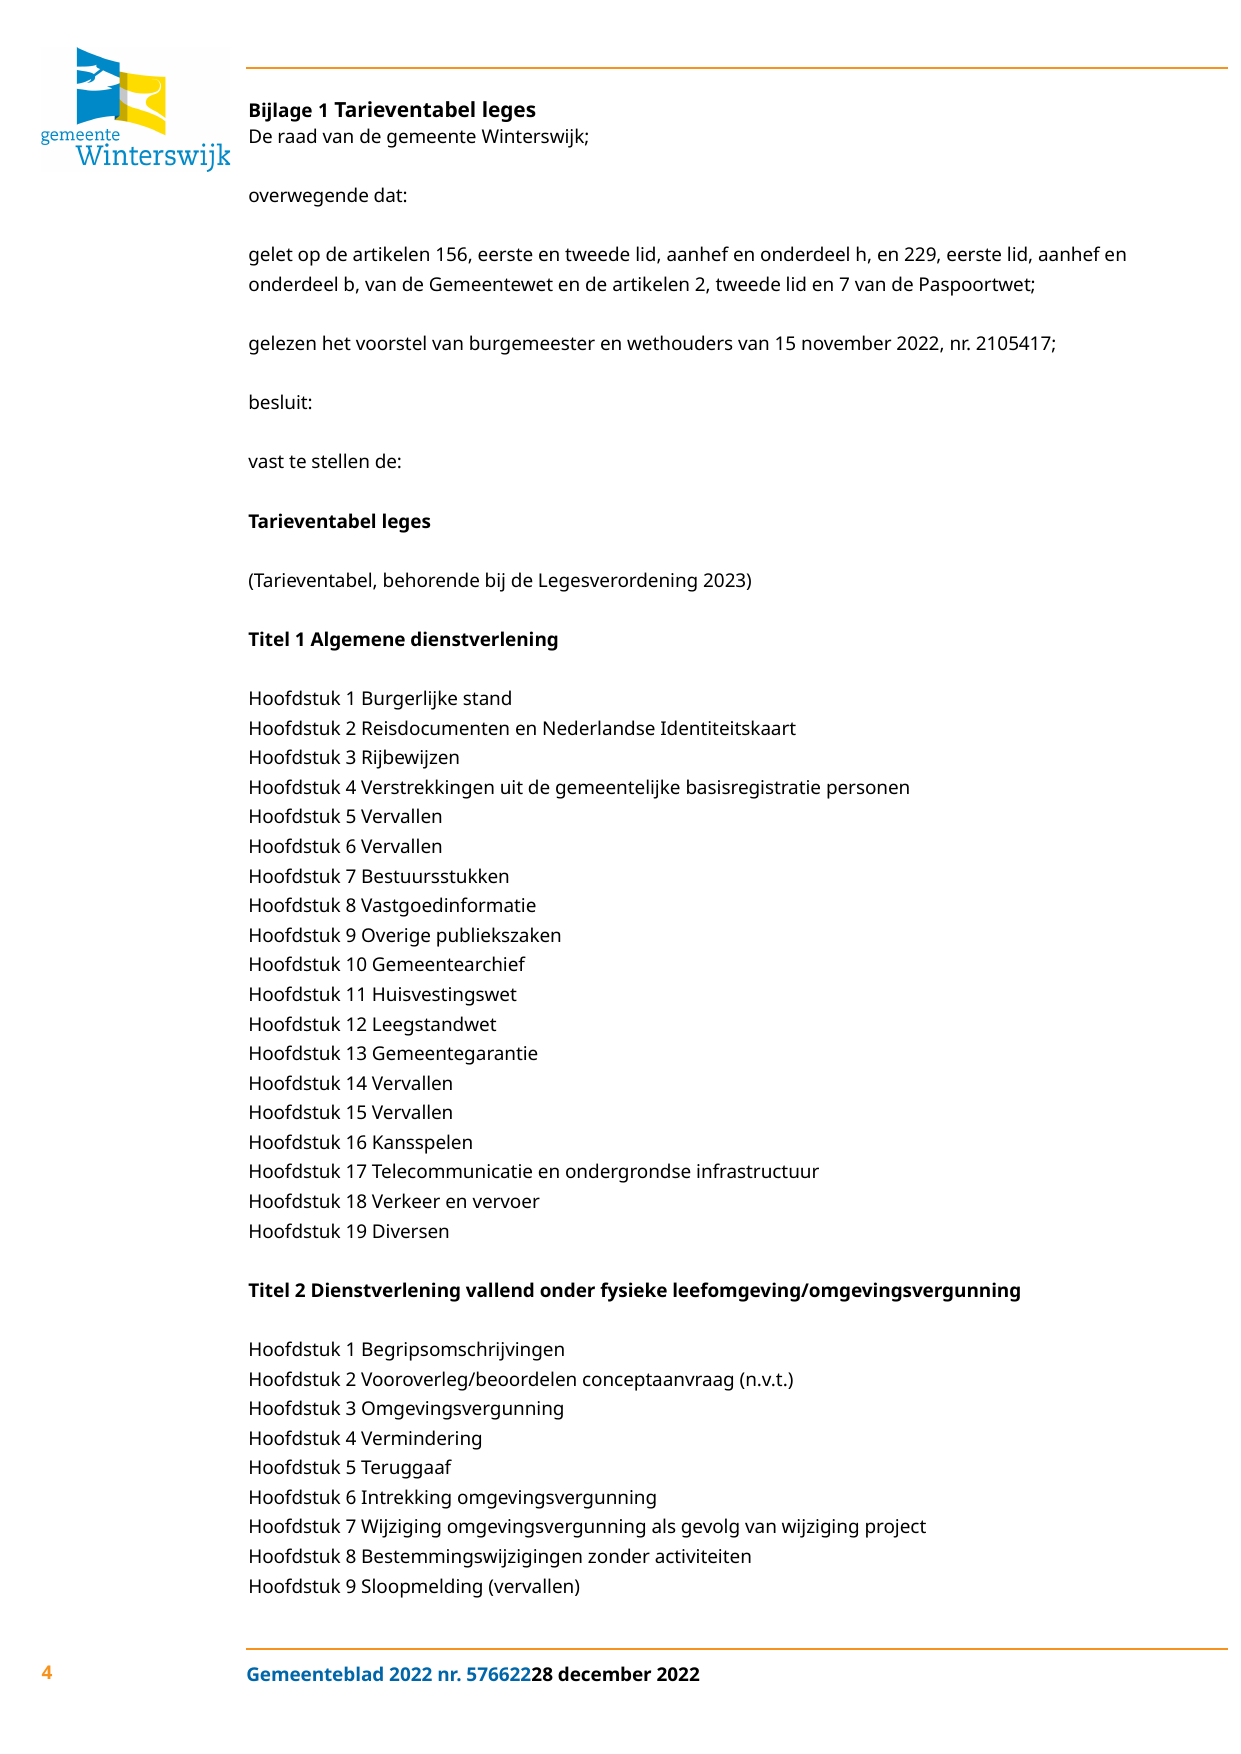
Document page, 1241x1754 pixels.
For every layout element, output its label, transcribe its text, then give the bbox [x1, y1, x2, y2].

text Hoofdstuk 12 Leegstandwet [248, 1011, 1152, 1037]
text Hoofdstuk 16 Kansspelen [248, 1129, 1152, 1155]
text besluit: [248, 389, 1152, 415]
text Hoofdstuk 17 Telecommunicatie en ondergrondse infrastructuur [248, 1159, 1152, 1184]
text Hoofdstuk 5 Vervallen [248, 804, 1152, 829]
text Hoofdstuk 4 Vermindering [248, 1425, 1152, 1451]
text Hoofdstuk 7 Bestuursstukken [248, 863, 1152, 889]
text Hoofdstuk 1 Begripsomschrijvingen [248, 1336, 1152, 1362]
text Hoofdstuk 1 Burgerlijke stand [248, 685, 1152, 711]
text overwegende dat: [248, 182, 1152, 208]
text Hoofdstuk 6 Intrekking omgevingsvergunning [248, 1484, 1152, 1510]
text Hoofdstuk 3 Rijbewijzen [248, 744, 1152, 770]
text Hoofdstuk 6 Vervallen [248, 833, 1152, 859]
text (Tarieventabel, behorende bij de Legesverordening 2023) [248, 567, 1152, 593]
text Titel 1 Algemene dienstverlening [248, 626, 1152, 652]
text Hoofdstuk 19 Diversen [248, 1218, 1152, 1244]
text Hoofdstuk 2 Vooroverleg/beoordelen conceptaanvraag (n.v.t.) [248, 1366, 1152, 1392]
text Titel 2 Dienstverlening vallend onder fysieke leefomgeving/omgevingsvergunning [248, 1277, 1152, 1303]
text Hoofdstuk 9 Sloopmelding (vervallen) [248, 1573, 1152, 1599]
text Hoofdstuk 11 Huisvestingswet [248, 981, 1152, 1007]
picture [41, 47, 231, 172]
text vast te stellen de: [248, 449, 1152, 474]
text Hoofdstuk 5 Teruggaaf [248, 1454, 1152, 1480]
text Hoofdstuk 13 Gemeentegarantie [248, 1040, 1152, 1066]
text Hoofdstuk 8 Vastgoedinformatie [248, 892, 1152, 918]
text gelet op de artikelen 156, eerste en tweede lid, aanhef en onderdeel h, en 229, eerste lid, aanhef en onderdeel b, van de Gemeentewet en de artikelen 2, tweede lid en 7 van de Paspoortwet; [248, 242, 1152, 297]
picture [225, 153, 231, 162]
text gelezen het voorstel van burgemeester en wethouders van 15 november 2022, nr. 2105417; [248, 330, 1152, 356]
text Tarieventabel leges [248, 508, 1152, 534]
text Hoofdstuk 10 Gemeentearchief [248, 952, 1152, 977]
text Hoofdstuk 3 Omgevingsvergunning [248, 1395, 1152, 1421]
text De raad van de gemeente Winterswijk; [248, 123, 1152, 149]
text Bijlage 1 Tarieventabel leges [248, 95, 1152, 123]
text Hoofdstuk 7 Wijziging omgevingsvergunning als gevolg van wijziging project [248, 1514, 1152, 1539]
text Hoofdstuk 4 Verstrekkingen uit de gemeentelijke basisregistratie personen [248, 774, 1152, 800]
text Hoofdstuk 2 Reisdocumenten en Nederlandse Identiteitskaart [248, 715, 1152, 741]
text Hoofdstuk 15 Vervallen [248, 1099, 1152, 1125]
text Hoofdstuk 14 Vervallen [248, 1070, 1152, 1096]
text Hoofdstuk 9 Overige publiekszaken [248, 922, 1152, 948]
text Hoofdstuk 8 Bestemmingswijzigingen zonder activiteiten [248, 1543, 1152, 1569]
text Hoofdstuk 18 Verkeer en vervoer [248, 1188, 1152, 1214]
